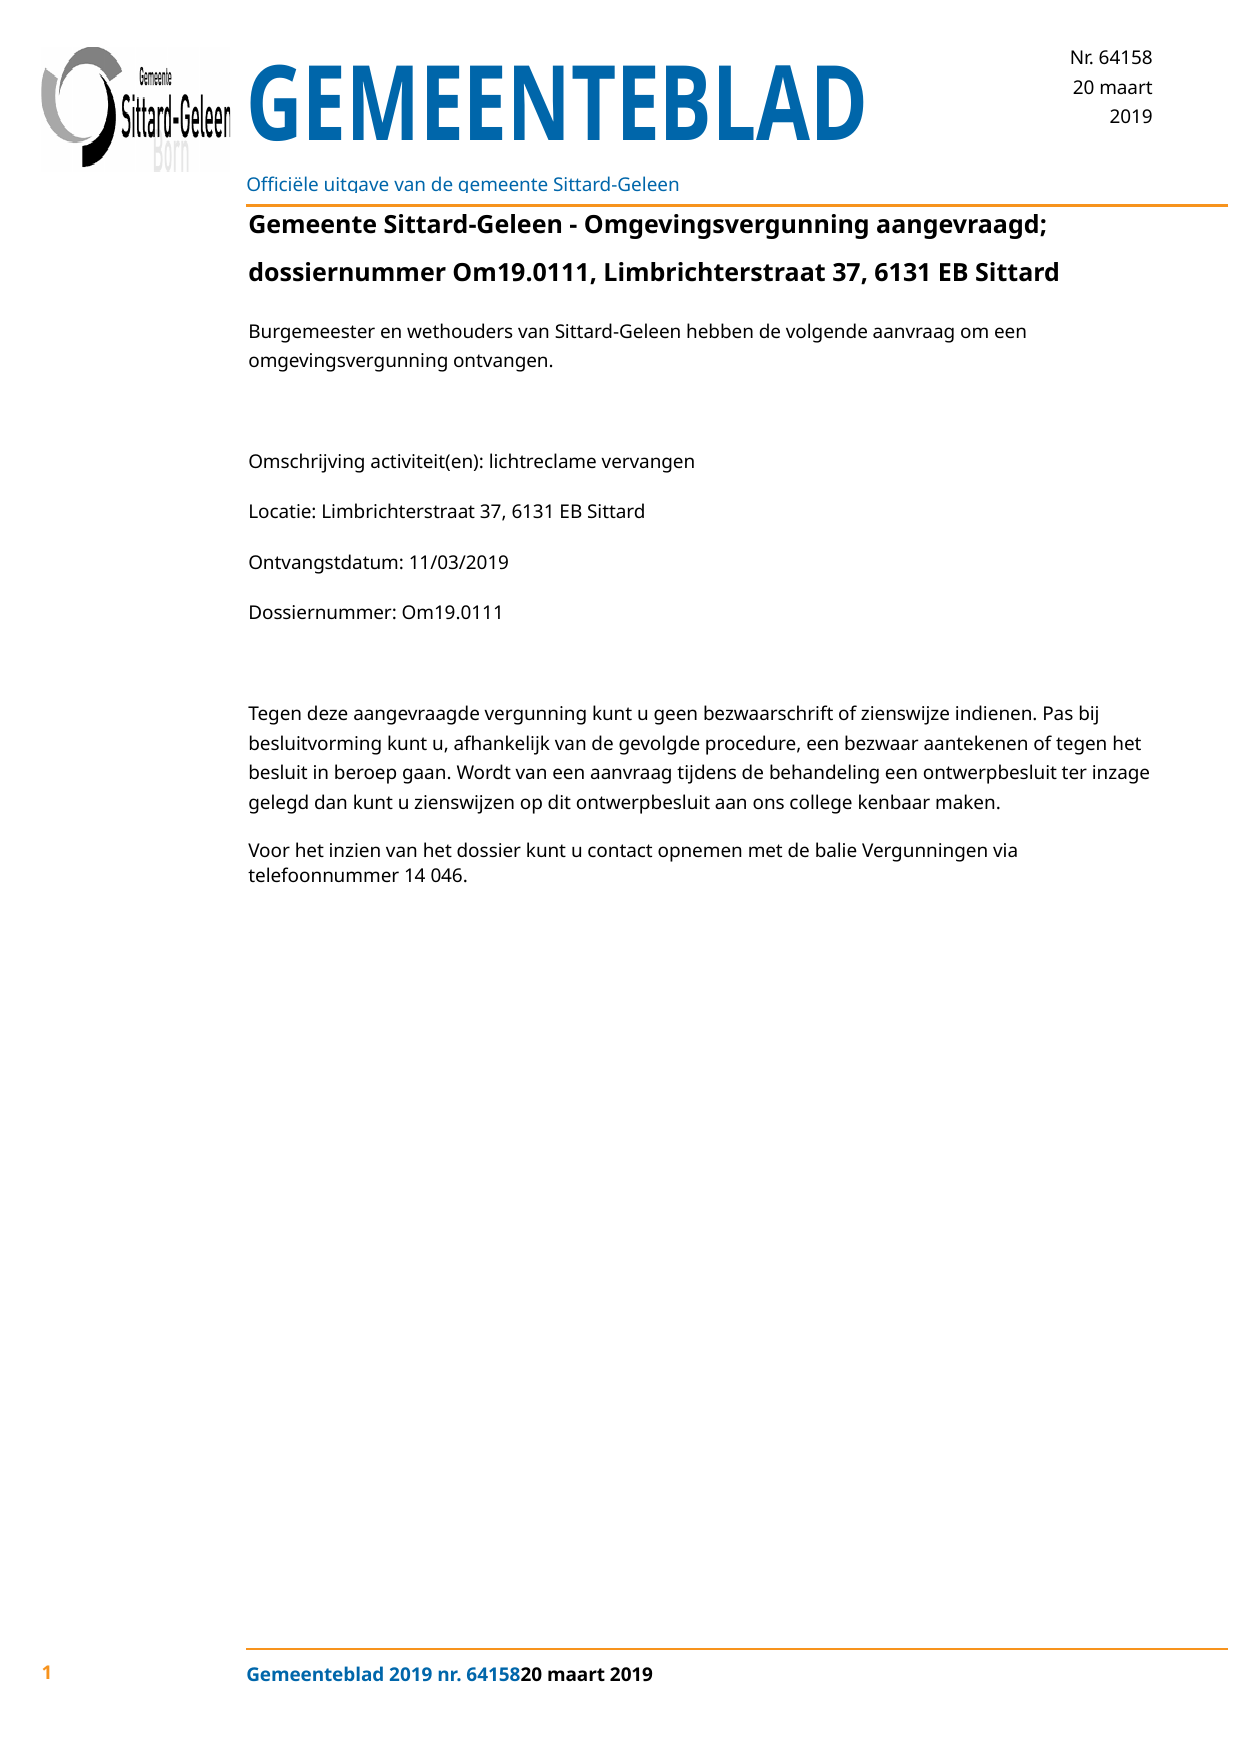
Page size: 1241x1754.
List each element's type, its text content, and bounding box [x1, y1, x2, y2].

text Voor het inzien van het dossier kunt u contact opnemen met de balie Vergunningen via telefoonnummer 14 046. [248, 837, 1152, 888]
picture [41, 47, 231, 172]
text Ontvangstdatum: 11/03/2019 [248, 549, 1152, 575]
text Gemeente Sittard-Geleen - Omgevingsvergunning aangevraagd; dossiernummer Om19.0111, Limbrichterstraat 37, 6131 EB Sittard [248, 207, 1152, 288]
text Dossiernummer: Om19.0111 [248, 599, 1152, 625]
text Burgemeester en wethouders van Sittard-Geleen hebben de volgende aanvraag om een omgevingsvergunning ontvangen. [248, 318, 1152, 373]
text Omschrijving activiteit(en): lichtreclame vervangen [248, 448, 1152, 474]
text Locatie: Limbrichterstraat 37, 6131 EB Sittard [248, 499, 1152, 524]
text Tegen deze aangevraagde vergunning kunt u geen bezwaarschrift of zienswijze indienen. Pas bij besluitvorming kunt u, afhankelijk van de gevolgde procedure, een bezwaar aantekenen of tegen het besluit in beroep gaan. Wordt van een aanvraag tijdens de behandeling een ontwerpbesluit ter inzage gelegd dan kunt u zienswijzen op dit ontwerpbesluit aan ons college kenbaar maken. [248, 700, 1152, 815]
